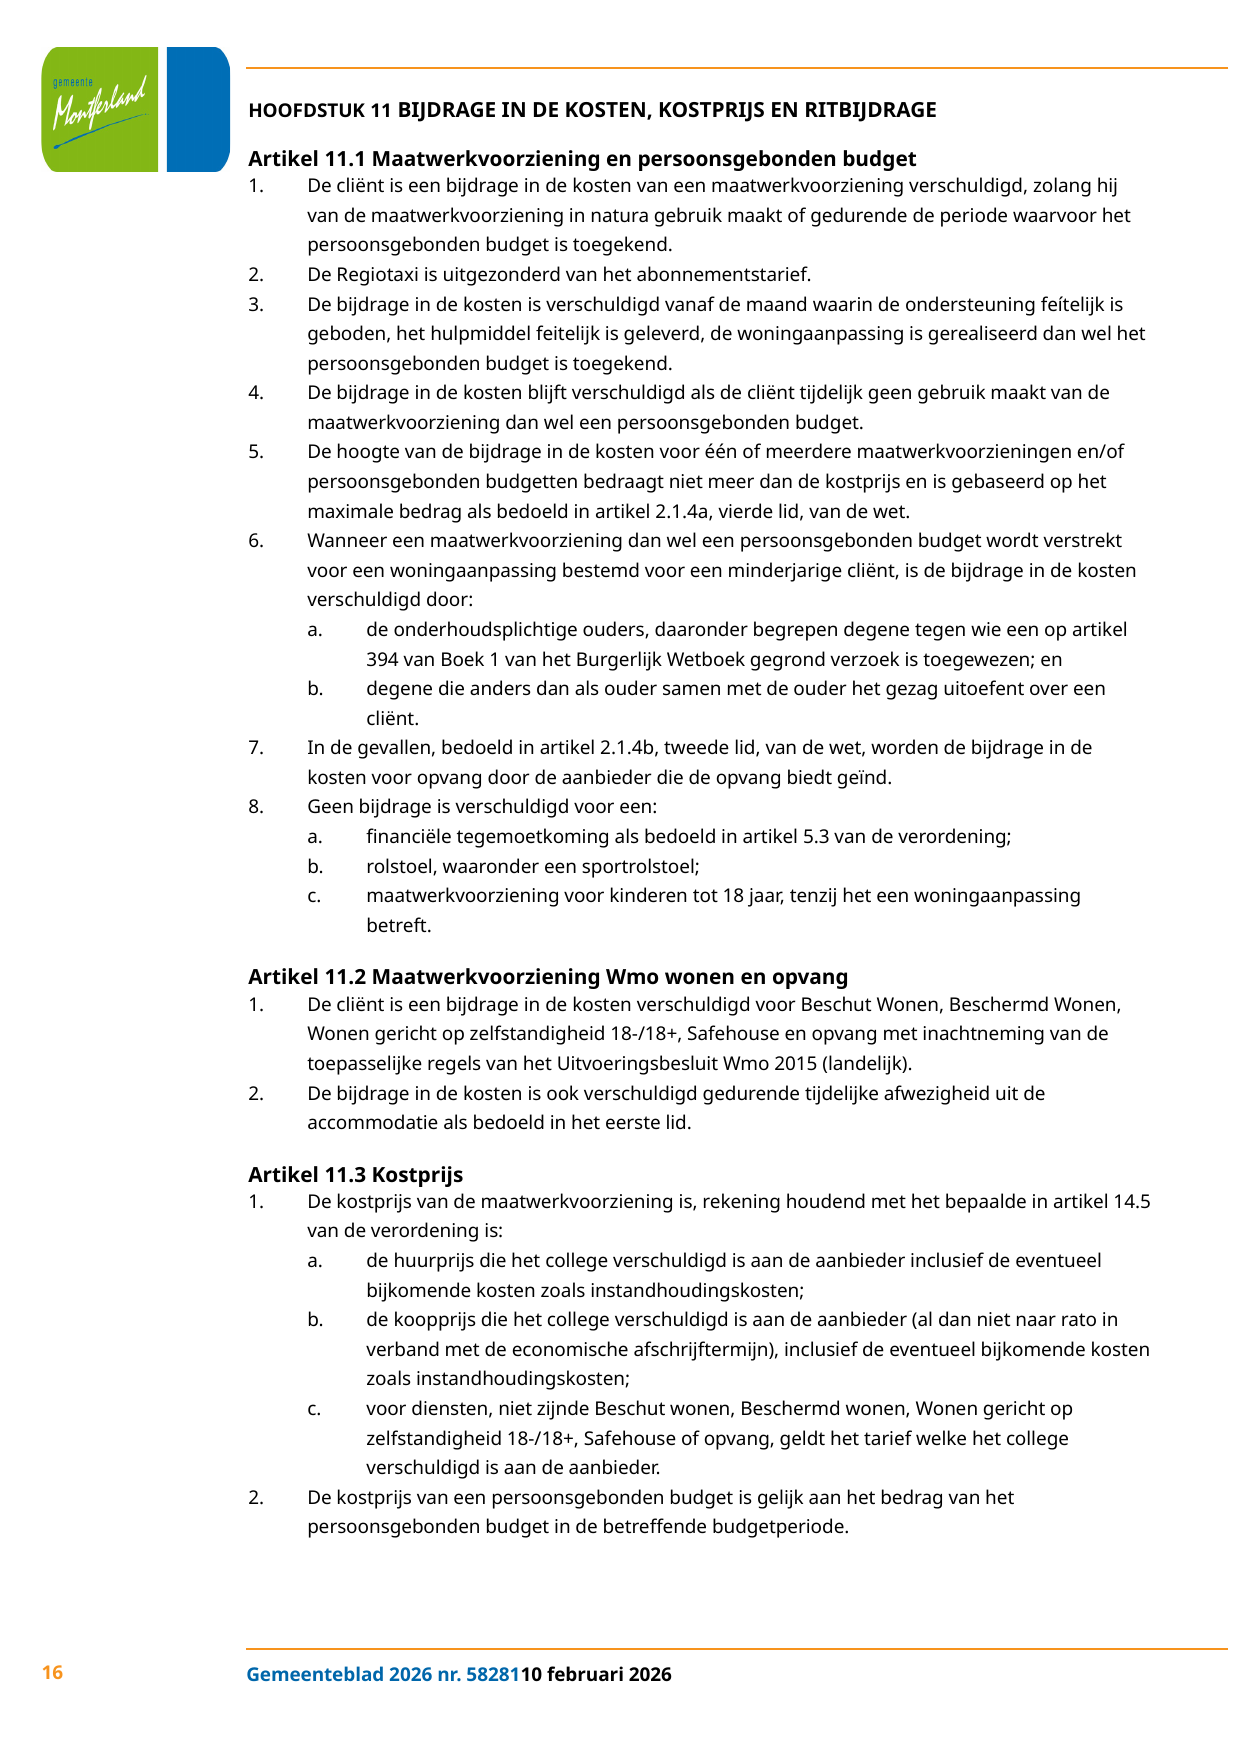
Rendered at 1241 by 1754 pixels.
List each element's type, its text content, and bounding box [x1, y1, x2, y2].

list voor diensten, niet zijnde Beschut wonen, Beschermd wonen, Wonen gericht op zelfstandigheid 18-/18+, Safehouse of opvang, geldt het tarief welke het college verschuldigd is aan de aanbieder. [307, 1395, 1152, 1480]
picture [41, 47, 231, 172]
list De kostprijs van de maatwerkvoorziening is, rekening houdend met het bepaalde in artikel 14.5 van de verordening is: [248, 1188, 1152, 1243]
list De hoogte van de bijdrage in de kosten voor één of meerdere maatwerkvoorzieningen en/of persoonsgebonden budgetten bedraagt niet meer dan de kostprijs en is gebaseerd op het maximale bedrag als bedoeld in artikel 2.1.4a, vierde lid, van de wet. [248, 439, 1152, 524]
list De cliënt is een bijdrage in de kosten van een maatwerkvoorziening verschuldigd, zolang hij van de maatwerkvoorziening in natura gebruik maakt of gedurende de periode waarvoor het persoonsgebonden budget is toegekend. [248, 172, 1152, 257]
list In de gevallen, bedoeld in artikel 2.1.4b, tweede lid, van de wet, worden de bijdrage in de kosten voor opvang door de aanbieder die de opvang biedt geïnd. [248, 734, 1152, 790]
list De cliënt is een bijdrage in de kosten verschuldigd voor Beschut Wonen, Beschermd Wonen, Wonen gericht op zelfstandigheid 18-/18+, Safehouse en opvang met inachtneming van de toepasselijke regels van het Uitvoeringsbesluit Wmo 2015 (landelijk). [248, 991, 1152, 1076]
list financiële tegemoetkoming als bedoeld in artikel 5.3 van de verordening; [307, 823, 1152, 849]
list De Regiotaxi is uitgezonderd van het abonnementstarief. [248, 261, 1152, 287]
list de onderhoudsplichtige ouders, daaronder begrepen degene tegen wie een op artikel 394 van Boek 1 van het Burgerlijk Wetboek gegrond verzoek is toegewezen; en [307, 616, 1152, 672]
list rolstoel, waaronder een sportrolstoel; [307, 853, 1152, 879]
list De bijdrage in de kosten is verschuldigd vanaf de maand waarin de ondersteuning feítelijk is geboden, het hulpmiddel feitelijk is geleverd, de woningaanpassing is gerealiseerd dan wel het persoonsgebonden budget is toegekend. [248, 291, 1152, 376]
list maatwerkvoorziening voor kinderen tot 18 jaar, tenzij het een woningaanpassing betreft. [307, 882, 1152, 938]
text Artikel 11.2 Maatwerkvoorziening Wmo wonen en opvang [248, 962, 1152, 991]
text HOOFDSTUK 11 BIJDRAGE IN DE KOSTEN, KOSTPRIJS EN RITBIJDRAGE [248, 95, 1152, 123]
list Wanneer een maatwerkvoorziening dan wel een persoonsgebonden budget wordt verstrekt voor een woningaanpassing bestemd voor een minderjarige cliënt, is de bijdrage in de kosten verschuldigd door: [248, 527, 1152, 612]
text Artikel 11.1 Maatwerkvoorziening en persoonsgebonden budget [248, 144, 1152, 172]
list De kostprijs van een persoonsgebonden budget is gelijk aan het bedrag van het persoonsgebonden budget in de betreffende budgetperiode. [248, 1484, 1152, 1539]
list De bijdrage in de kosten is ook verschuldigd gedurende tijdelijke afwezigheid uit de accommodatie als bedoeld in het eerste lid. [248, 1080, 1152, 1135]
list Geen bijdrage is verschuldigd voor een: [248, 794, 1152, 819]
list de koopprijs die het college verschuldigd is aan de aanbieder (al dan niet naar rato in verband met de economische afschrijftermijn), inclusief de eventueel bijkomende kosten zoals instandhoudingskosten; [307, 1306, 1152, 1391]
list De bijdrage in de kosten blijft verschuldigd als de cliënt tijdelijk geen gebruik maakt van de maatwerkvoorziening dan wel een persoonsgebonden budget. [248, 379, 1152, 435]
list de huurprijs die het college verschuldigd is aan de aanbieder inclusief de eventueel bijkomende kosten zoals instandhoudingskosten; [307, 1247, 1152, 1303]
text Artikel 11.3 Kostprijs [248, 1160, 1152, 1188]
list degene die anders dan als ouder samen met de ouder het gezag uitoefent over een cliënt. [307, 675, 1152, 731]
